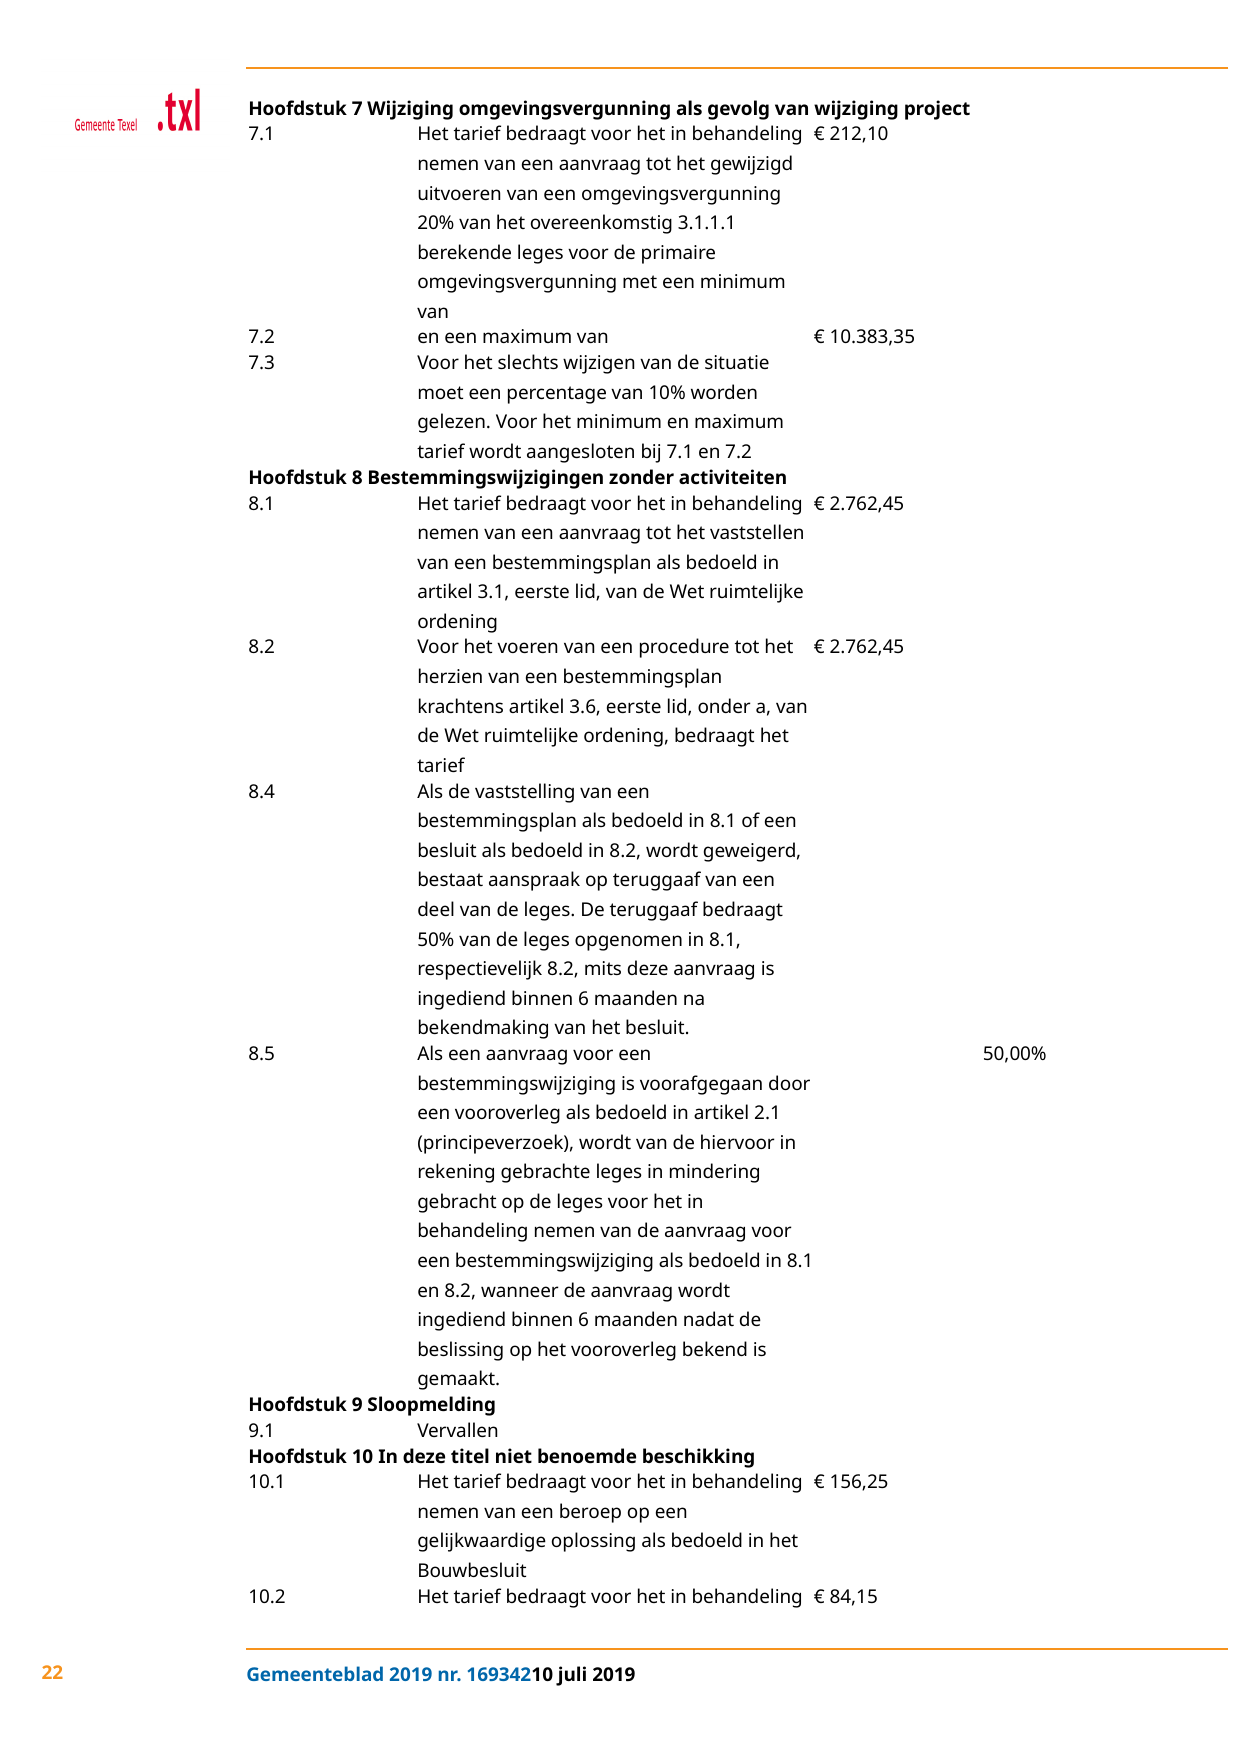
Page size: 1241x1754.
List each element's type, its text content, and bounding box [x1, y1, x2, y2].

table_cell 7.1 [248, 121, 417, 324]
table_cell [814, 1417, 983, 1443]
table_cell Hoofdstuk 7 Wijziging omgevingsvergunning als gevolg van wijziging project [248, 95, 1152, 121]
table_cell [983, 1583, 1152, 1609]
table_cell 8.1 [248, 490, 417, 634]
table_cell [983, 634, 1152, 778]
table_cell 8.4 [248, 778, 417, 1040]
table_cell Vervallen [417, 1417, 814, 1443]
table_cell Het tarief bedraagt voor het in behandeling nemen van een aanvraag tot het gewijzigd uitvoeren van een omgevingsvergunning 20% van het overeenkomstig 3.1.1.1 berekende leges voor de primaire omgevingsvergunning met een minimum van [417, 121, 814, 324]
table_cell 10.2 [248, 1583, 417, 1609]
table_cell 9.1 [248, 1417, 417, 1443]
table_cell Het tarief bedraagt voor het in behandeling nemen van een beroep op een gelijkwaardige oplossing als bedoeld in het Bouwbesluit [417, 1469, 814, 1583]
table_cell [983, 490, 1152, 634]
table_cell Het tarief bedraagt voor het in behandeling nemen van een aanvraag tot het vaststellen van een bestemmingsplan als bedoeld in artikel 3.1, eerste lid, van de Wet ruimtelijke ordening [417, 490, 814, 634]
table_cell Voor het slechts wijzigen van de situatie moet een percentage van 10% worden gelezen. Voor het minimum en maximum tarief wordt aangesloten bij 7.1 en 7.2 [417, 350, 814, 464]
table_cell 7.3 [248, 350, 417, 464]
table_cell 8.2 [248, 634, 417, 778]
table_cell Hoofdstuk 8 Bestemmingswijzigingen zonder activiteiten [248, 464, 1152, 490]
table_cell € 10.383,35 [814, 324, 983, 349]
table_cell € 2.762,45 [814, 490, 983, 634]
table_cell Als een aanvraag voor een bestemmingswijziging is voorafgegaan door een vooroverleg als bedoeld in artikel 2.1 (principeverzoek), wordt van de hiervoor in rekening gebrachte leges in mindering gebracht op de leges voor het in behandeling nemen van de aanvraag voor een bestemmingswijziging als bedoeld in 8.1 en 8.2, wanneer de aanvraag wordt ingediend binnen 6 maanden nadat de beslissing op het vooroverleg bekend is gemaakt. [417, 1040, 814, 1391]
table_cell 7.2 [248, 324, 417, 349]
table_cell en een maximum van [417, 324, 814, 349]
table_cell € 156,25 [814, 1469, 983, 1583]
table_cell Hoofdstuk 10 In deze titel niet benoemde beschikking [248, 1443, 1152, 1468]
table_cell [983, 350, 1152, 464]
picture [41, 47, 231, 172]
table_cell Het tarief bedraagt voor het in behandeling [417, 1583, 814, 1609]
table_cell [814, 350, 983, 464]
table_cell € 2.762,45 [814, 634, 983, 778]
table_cell [814, 778, 983, 1040]
table_cell Als de vaststelling van een bestemmingsplan als bedoeld in 8.1 of een besluit als bedoeld in 8.2, wordt geweigerd, bestaat aanspraak op teruggaaf van een deel van de leges. De teruggaaf bedraagt 50% van de leges opgenomen in 8.1, respectievelijk 8.2, mits deze aanvraag is ingediend binnen 6 maanden na bekendmaking van het besluit. [417, 778, 814, 1040]
table_cell € 84,15 [814, 1583, 983, 1609]
table_cell [983, 1469, 1152, 1583]
table_cell 8.5 [248, 1040, 417, 1391]
table_cell [814, 1040, 983, 1391]
table_cell [983, 324, 1152, 349]
table_cell Voor het voeren van een procedure tot het herzien van een bestemmingsplan krachtens artikel 3.6, eerste lid, onder a, van de Wet ruimtelijke ordening, bedraagt het tarief [417, 634, 814, 778]
table_cell 50,00% [983, 1040, 1152, 1391]
table_cell Hoofdstuk 9 Sloopmelding [248, 1391, 1152, 1417]
table_cell [983, 1417, 1152, 1443]
table_cell [983, 778, 1152, 1040]
table_cell 10.1 [248, 1469, 417, 1583]
table_cell [983, 121, 1152, 324]
table_cell € 212,10 [814, 121, 983, 324]
